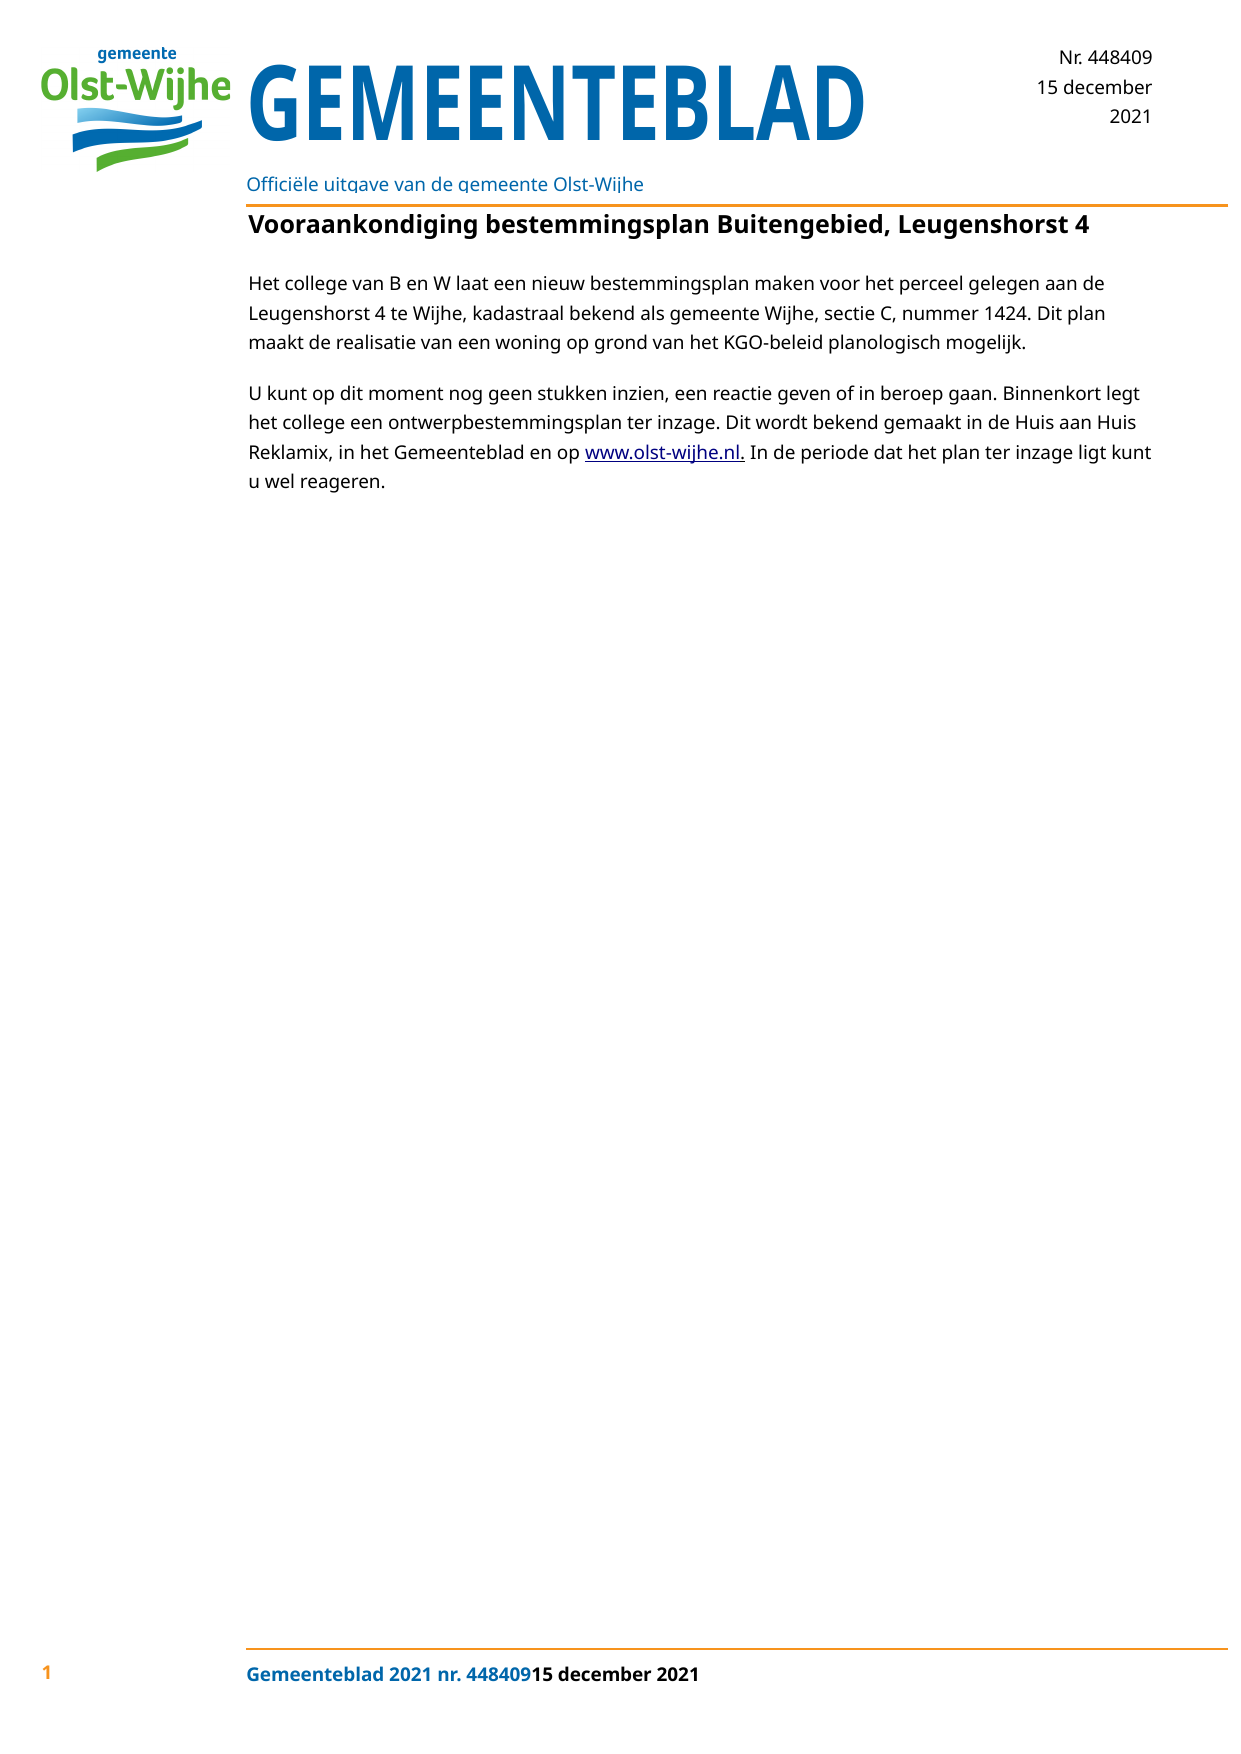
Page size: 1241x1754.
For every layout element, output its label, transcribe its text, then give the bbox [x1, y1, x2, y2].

text U kunt op dit moment nog geen stukken inzien, een reactie geven of in beroep gaan. Binnenkort legt het college een ontwerpbestemmingsplan ter inzage. Dit wordt bekend gemaakt in de Huis aan Huis Reklamix, in het Gemeenteblad en op www.olst-wijhe.nl. In de periode dat het plan ter inzage ligt kunt u wel reageren. [248, 380, 1152, 494]
text Het college van B en W laat een nieuw bestemmingsplan maken voor het perceel gelegen aan de Leugenshorst 4 te Wijhe, kadastraal bekend als gemeente Wijhe, sectie C, nummer 1424. Dit plan maakt de realisatie van een woning op grond van het KGO-beleid planologisch mogelijk. [248, 270, 1152, 355]
picture [41, 47, 231, 172]
text Vooraankondiging bestemmingsplan Buitengebied, Leugenshorst 4 [248, 207, 1152, 241]
